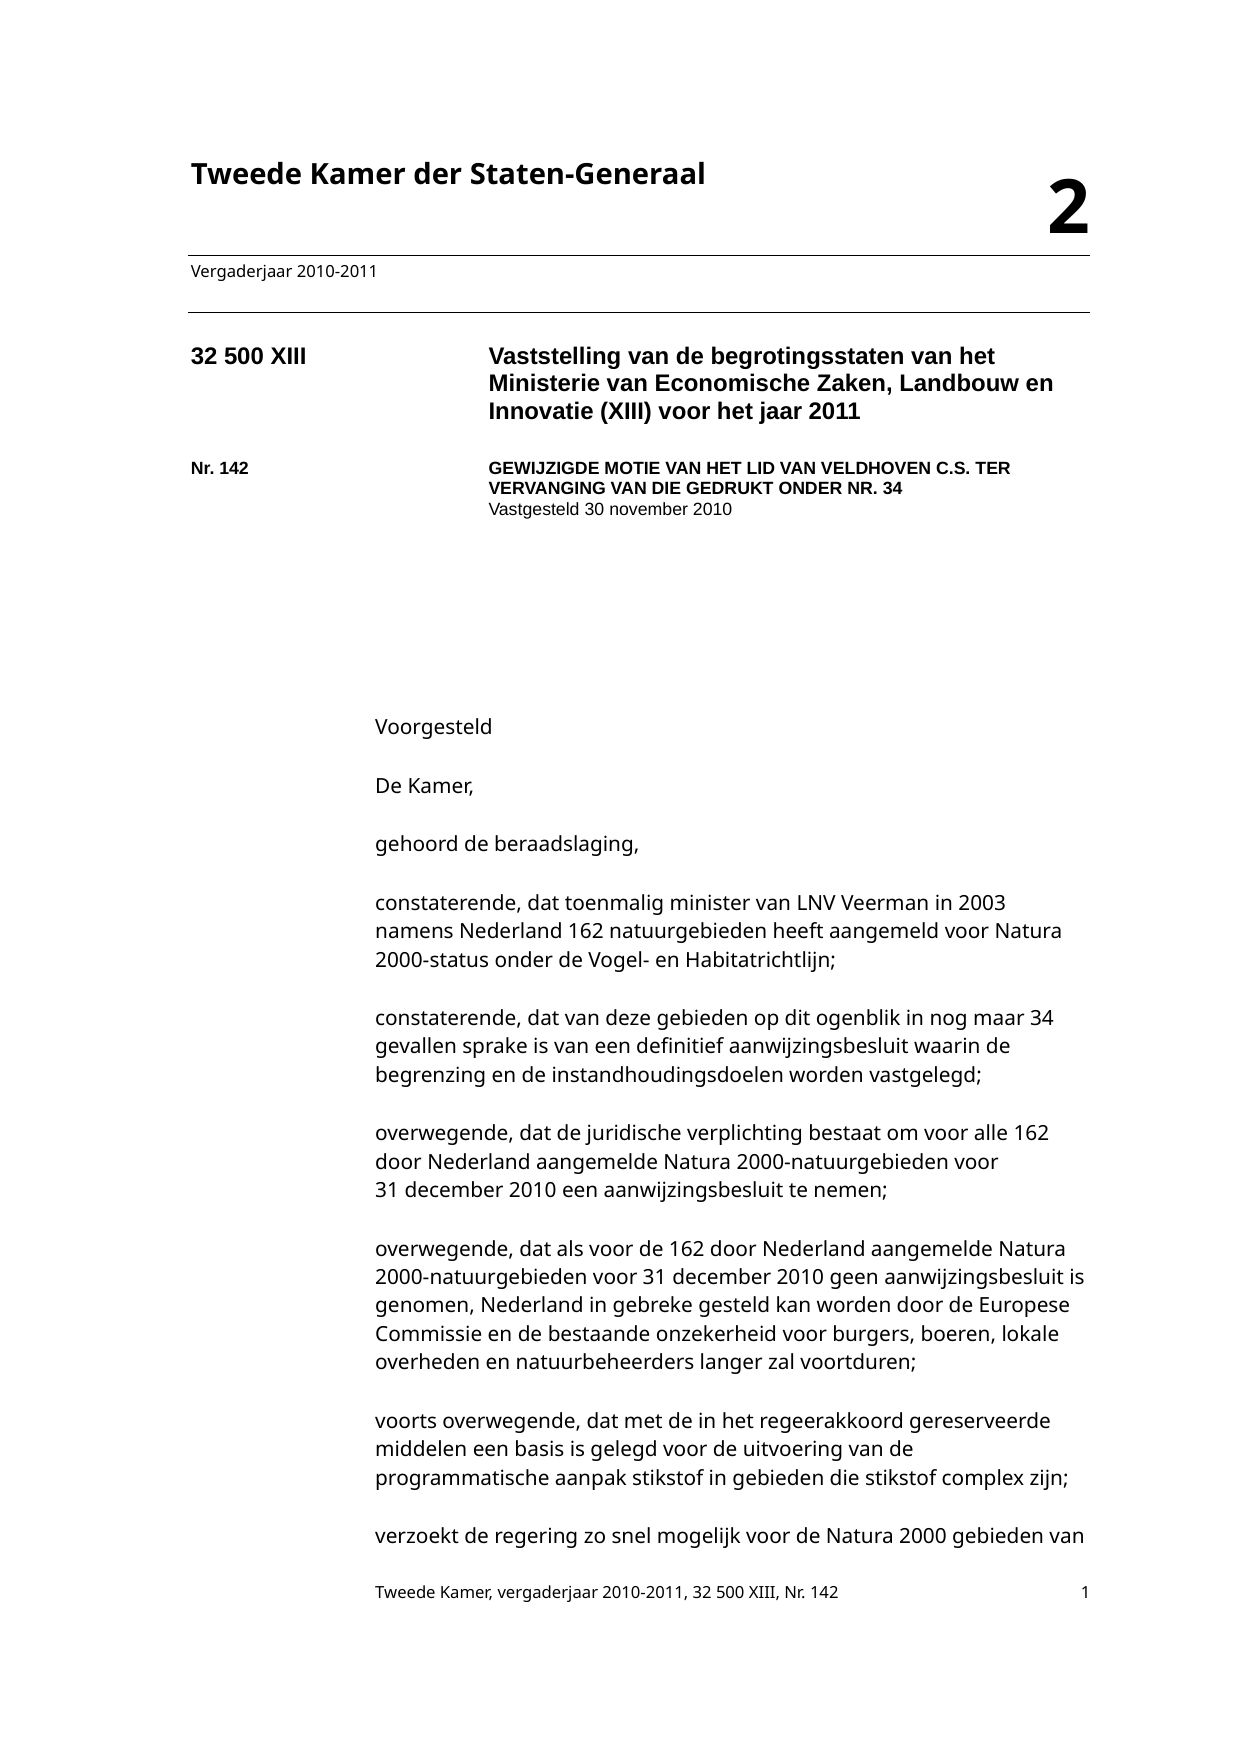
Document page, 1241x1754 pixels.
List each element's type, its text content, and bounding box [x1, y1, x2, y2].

table_header 2 [910, 150, 1090, 255]
table_cell Vaststelling van de begrotingsstaten van het Ministerie van Economische Zaken, Landbouw en Innovatie (XIII) voor het jaar 2011 [485, 339, 1090, 454]
text overwegende, dat als voor de 162 door Nederland aangemelde Natura 2000-natuurgebieden voor 31 december 2010 geen aanwijzingsbesluit is genomen, Nederland in gebreke gesteld kan worden door de Europese Commissie en de bestaande onzekerheid voor burgers, boeren, lokale overheden en natuurbeheerders langer zal voortduren; [375, 1234, 1090, 1376]
table_header Tweede Kamer der Staten-Generaal [188, 150, 909, 255]
table_cell [485, 313, 1090, 339]
table_cell Nr. 142 [188, 455, 485, 594]
text gehoord de beraadslaging, [375, 829, 1090, 858]
table_cell [188, 313, 485, 339]
text overwegende, dat de juridische verplichting bestaat om voor alle 162 door Nederland aangemelde Natura 2000-natuurgebieden voor 31 december 2010 een aanwijzingsbesluit te nemen; [375, 1118, 1090, 1204]
table_cell 32 500 XIII [188, 339, 485, 454]
text voorts overwegende, dat met de in het regeerakkoord gereserveerde middelen een basis is gelegd voor de uitvoering van de programmatische aanpak stikstof in gebieden die stikstof complex zijn; [375, 1406, 1090, 1491]
table_cell GEWIJZIGDE MOTIE VAN HET LID VAN VELDHOVEN C.S. TER VERVANGING VAN DIE GEDRUKT ONDER NR. 34 Vastgesteld 30 november 2010 [485, 455, 1090, 594]
text Voorgesteld [375, 712, 1090, 741]
text De Kamer, [375, 771, 1090, 799]
text verzoekt de regering zo snel mogelijk voor de Natura 2000 gebieden van [375, 1521, 1090, 1550]
text constaterende, dat van deze gebieden op dit ogenblik in nog maar 34 gevallen sprake is van een definitief aanwijzingsbesluit waarin de begrenzing en de instandhoudingsdoelen worden vastgelegd; [375, 1003, 1090, 1088]
table_cell Vergaderjaar 2010-2011 [188, 256, 485, 312]
table_cell [485, 256, 1090, 312]
text constaterende, dat toenmalig minister van LNV Veerman in 2003 namens Nederland 162 natuurgebieden heeft aangemeld voor Natura 2000-status onder de Vogel- en Habitatrichtlijn; [375, 888, 1090, 973]
